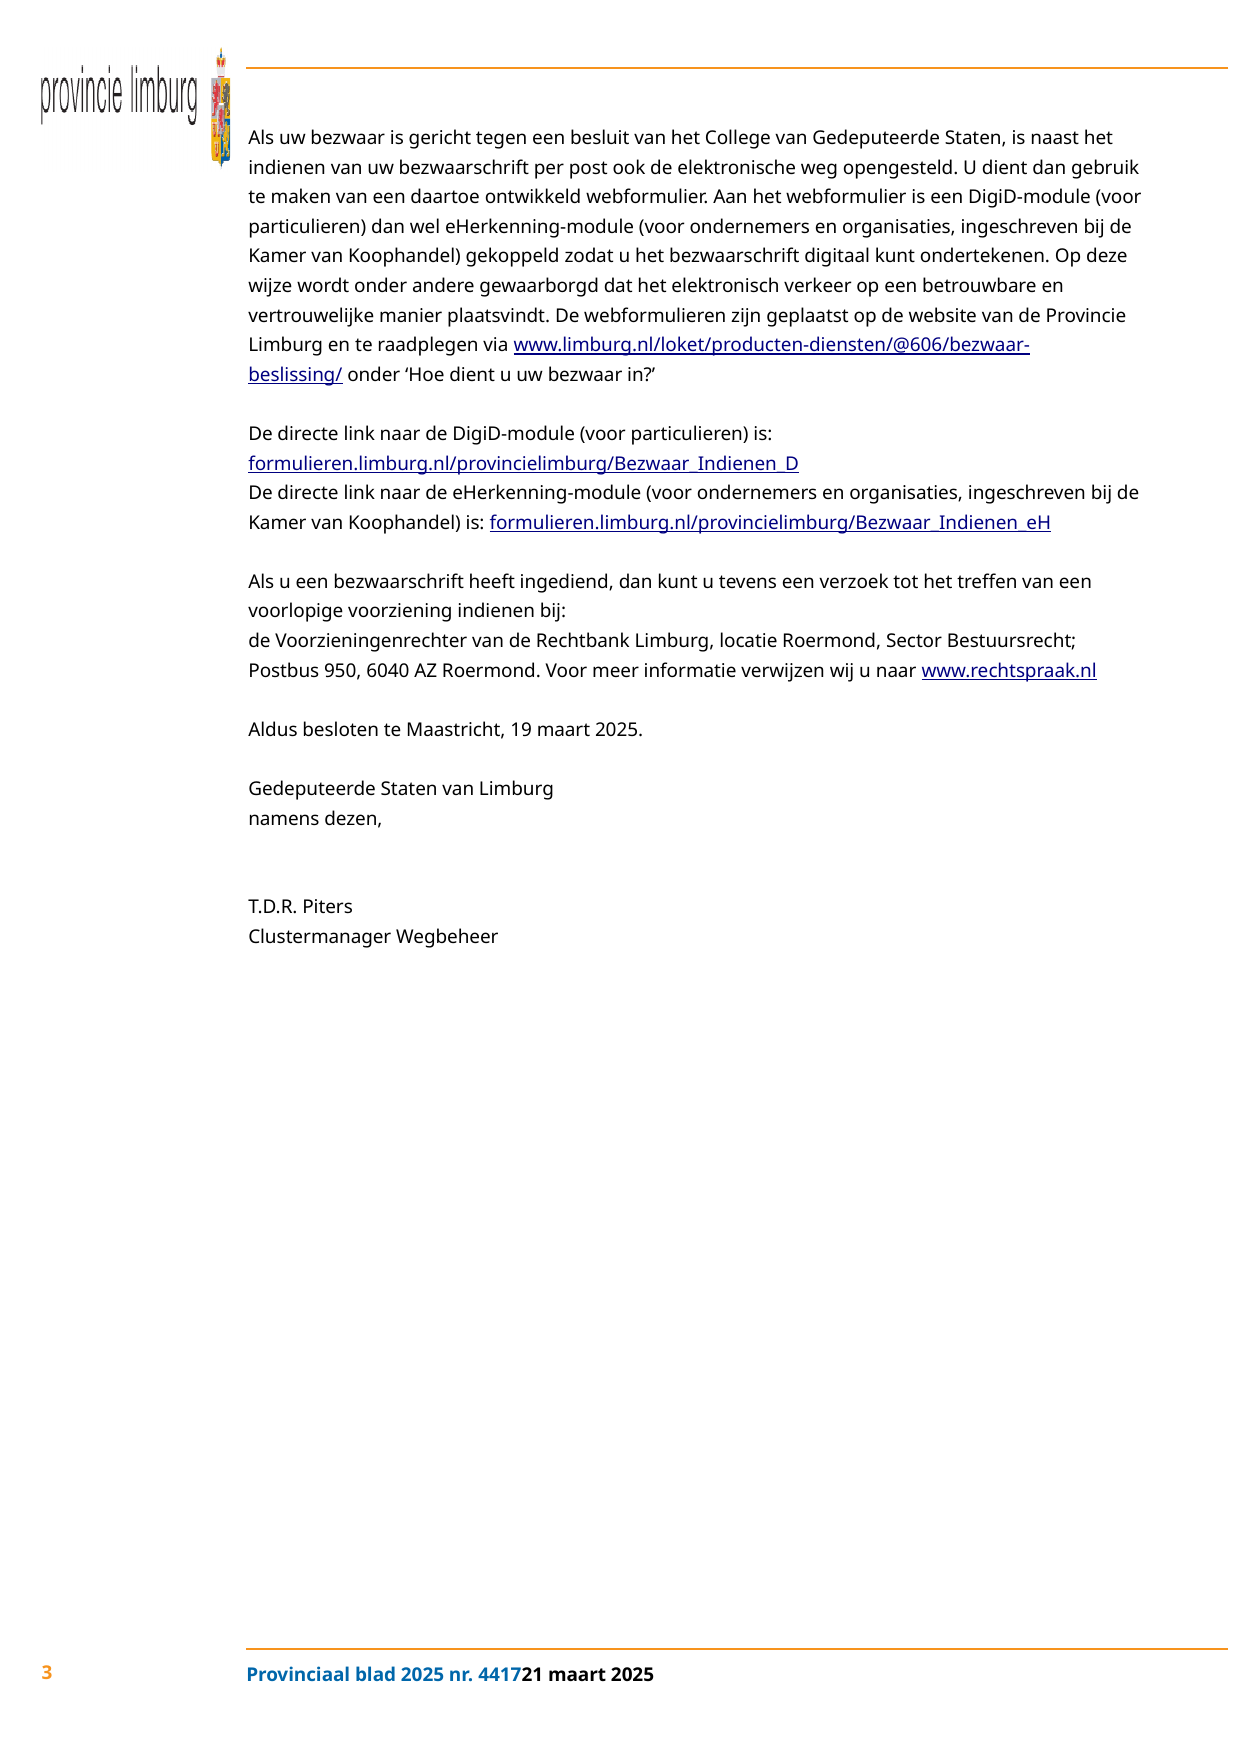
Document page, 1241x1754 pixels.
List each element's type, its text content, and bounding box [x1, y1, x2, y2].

text Als u een bezwaarschrift heeft ingediend, dan kunt u tevens een verzoek tot het treffen van een voorlopige voorziening indienen bij: [248, 568, 1152, 623]
text T.D.R. Piters [248, 893, 1152, 919]
text de Voorzieningenrechter van de Rechtbank Limburg, locatie Roermond, Sector Bestuursrecht; Postbus 950, 6040 AZ Roermond. Voor meer informatie verwijzen wij u naar www.rechtspraak.nl [248, 627, 1152, 683]
text namens dezen, [248, 805, 1152, 831]
text Als uw bezwaar is gericht tegen een besluit van het College van Gedeputeerde Staten, is naast het indienen van uw bezwaarschrift per post ook de elektronische weg opengesteld. U dient dan gebruik te maken van een daartoe ontwikkeld webformulier. Aan het webformulier is een DigiD-module (voor particulieren) dan wel eHerkenning-module (voor ondernemers en organisaties, ingeschreven bij de Kamer van Koophandel) gekoppeld zodat u het bezwaarschrift digitaal kunt ondertekenen. Op deze wijze wordt onder andere gewaarborgd dat het elektronisch verkeer op een betrouwbare en vertrouwelijke manier plaatsvindt. De webformulieren zijn geplaatst op de website van de Provincie Limburg en te raadplegen via www.limburg.nl/loket/producten-diensten/@606/bezwaar-beslissing/ onder ‘Hoe dient u uw bezwaar in?’ [248, 124, 1152, 387]
picture [41, 47, 231, 172]
text De directe link naar de eHerkenning-module (voor ondernemers en organisaties, ingeschreven bij de Kamer van Koophandel) is: formulieren.limburg.nl/provincielimburg/Bezwaar_Indienen_eH [248, 479, 1152, 535]
text Gedeputeerde Staten van Limburg [248, 775, 1152, 801]
text Aldus besloten te Maastricht, 19 maart 2025. [248, 716, 1152, 742]
text Clustermanager Wegbeheer [248, 923, 1152, 949]
text ​ [248, 864, 1152, 890]
text ​ [248, 982, 1152, 1008]
text De directe link naar de DigiD-module (voor particulieren) is: formulieren.limburg.nl/provincielimburg/Bezwaar_Indienen_D [248, 420, 1152, 476]
text ​ [248, 953, 1152, 978]
